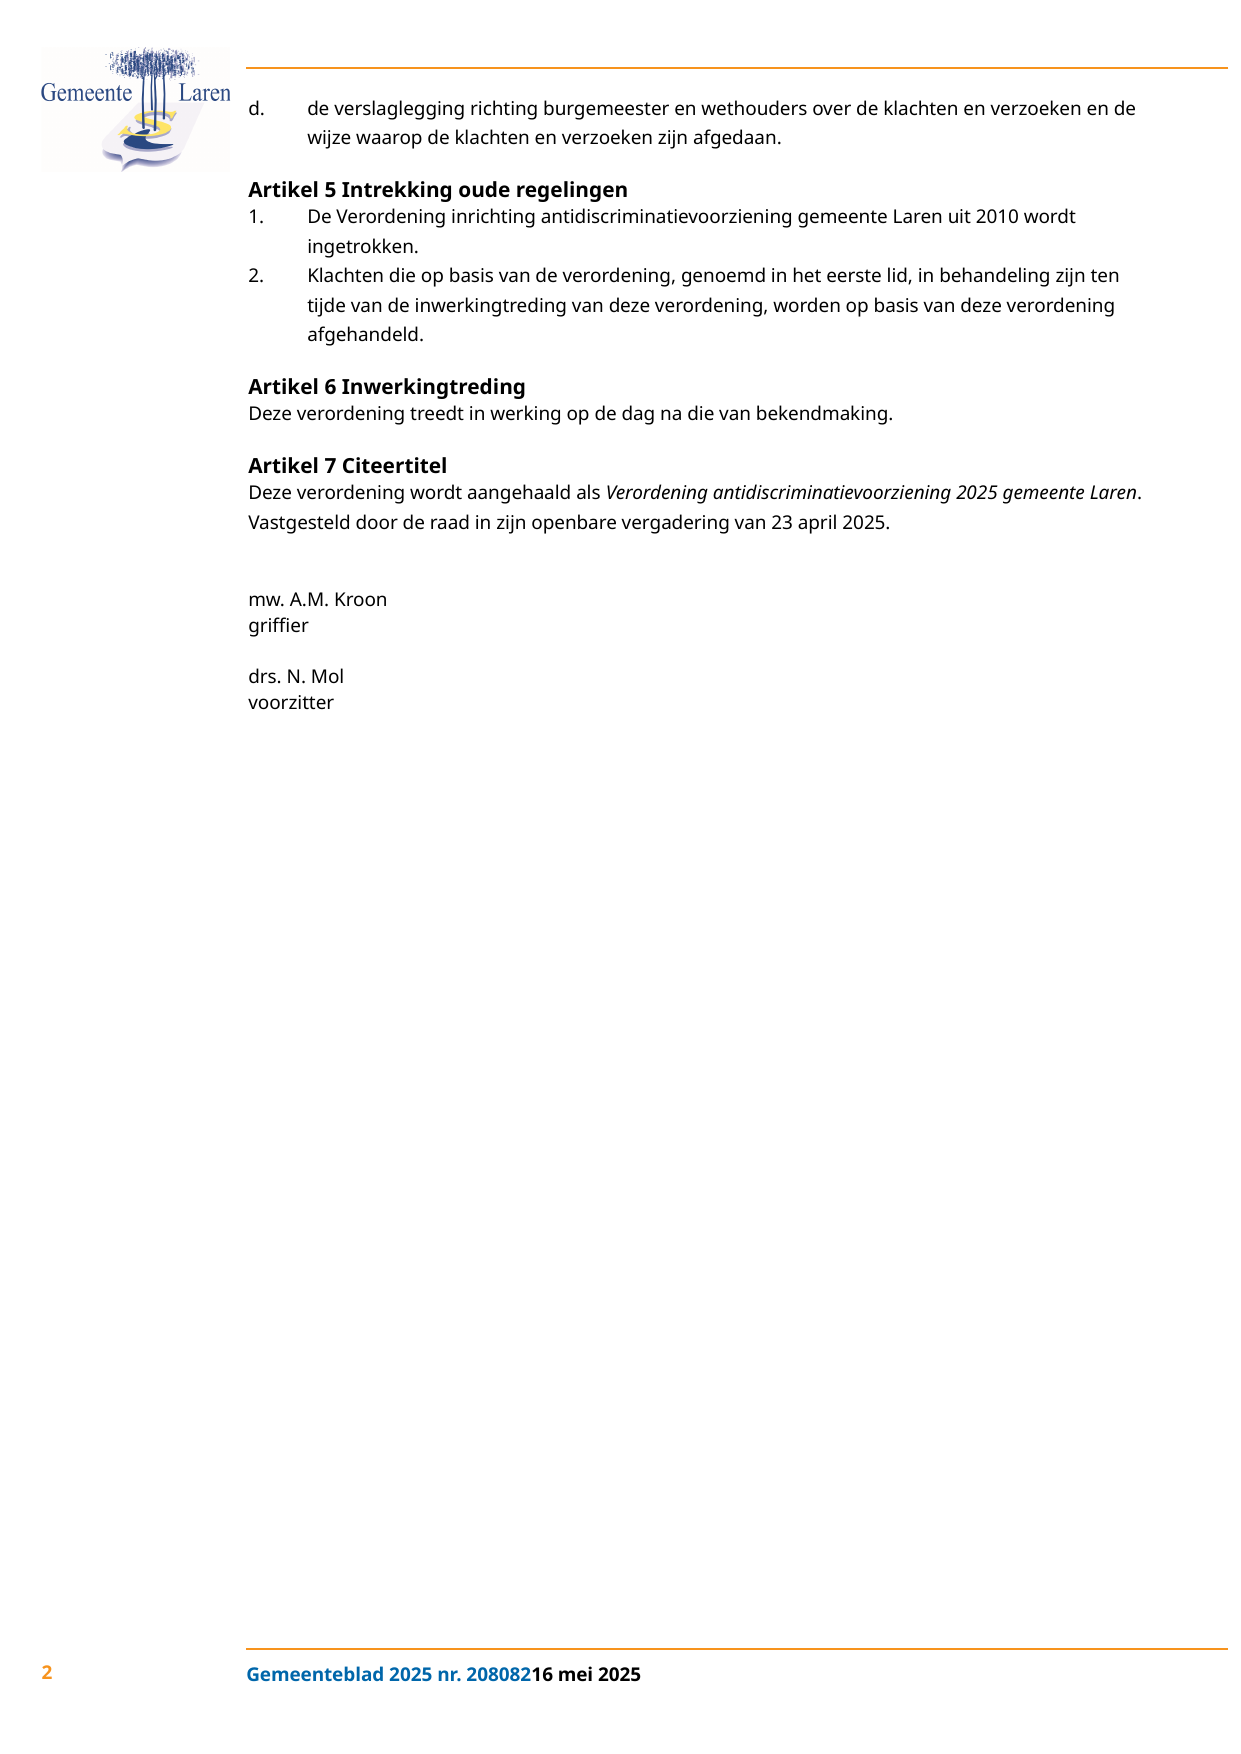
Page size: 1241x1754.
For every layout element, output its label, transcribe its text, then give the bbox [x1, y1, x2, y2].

list Klachten die op basis van de verordening, genoemd in het eerste lid, in behandeling zijn ten tijde van de inwerkingtreding van deze verordening, worden op basis van deze verordening afgehandeld. [248, 262, 1152, 347]
list De Verordening inrichting antidiscriminatievoorziening gemeente Laren uit 2010 wordt ingetrokken. [248, 203, 1152, 258]
list de verslaglegging richting burgemeester en wethouders over de klachten en verzoeken en de wijze waarop de klachten en verzoeken zijn afgedaan. [248, 95, 1152, 150]
text voorzitter [248, 689, 1152, 715]
text Deze verordening treedt in werking op de dag na die van bekendmaking. [248, 400, 1152, 426]
picture [41, 47, 231, 172]
text mw. A.M. Kroon [248, 586, 1152, 612]
text Artikel 6 Inwerkingtreding [248, 372, 1152, 400]
text drs. N. Mol [248, 663, 1152, 689]
text griffier [248, 612, 1152, 637]
text Vastgesteld door de raad in zijn openbare vergadering van 23 april 2025. [248, 509, 1152, 534]
text Deze verordening wordt aangehaald als Verordening antidiscriminatievoorziening 2025 gemeente Laren. [248, 479, 1152, 505]
text Artikel 5 Intrekking oude regelingen [248, 175, 1152, 203]
text Artikel 7 Citeertitel [248, 451, 1152, 479]
